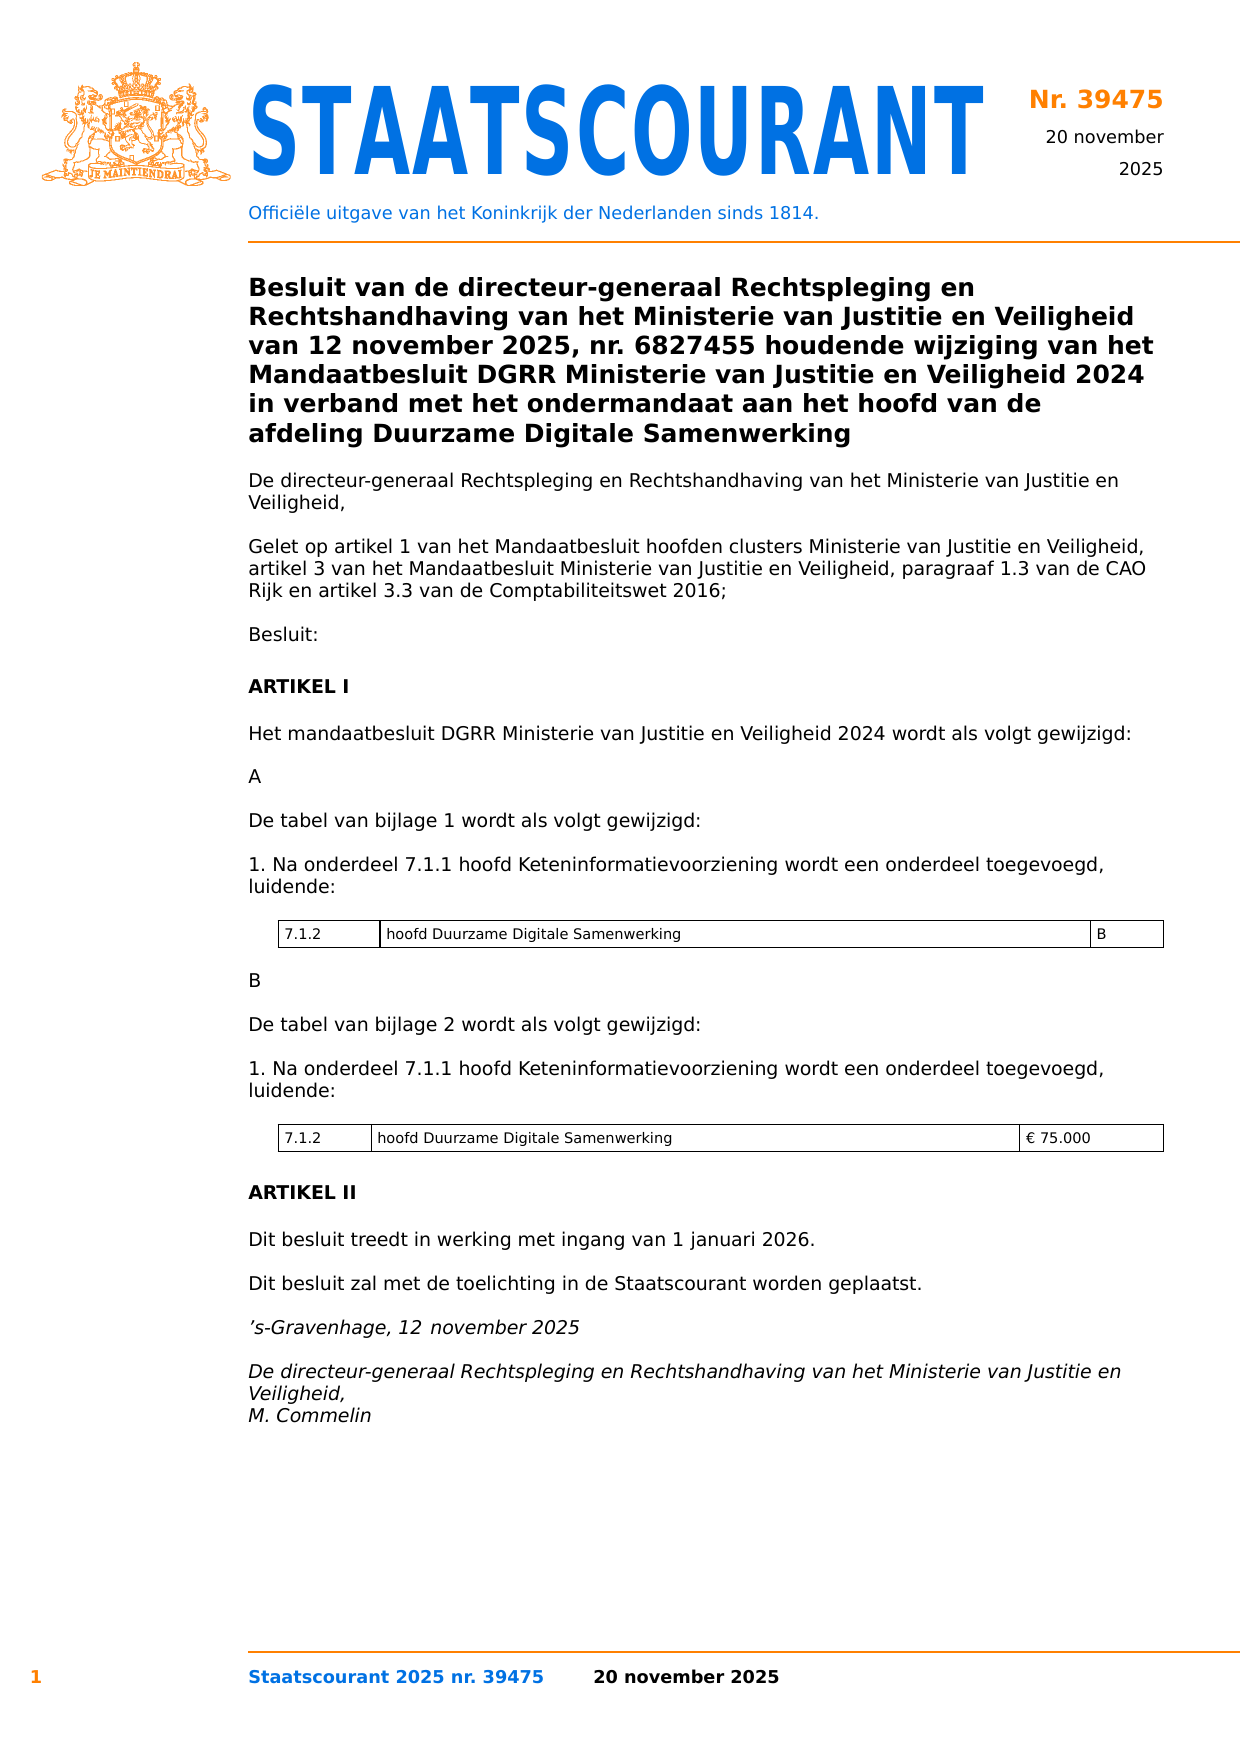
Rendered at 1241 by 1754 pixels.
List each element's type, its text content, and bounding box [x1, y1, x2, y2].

table_header 7.1.2 [279, 921, 379, 947]
table_header B [1091, 921, 1163, 947]
text De tabel van bijlage 1 wordt als volgt gewijzigd: [248, 810, 1163, 832]
table_cell Officiële uitgave van het Koninkrijk der Nederlanden sinds 1814. [248, 203, 1240, 241]
text Dit besluit treedt in werking met ingang van 1 januari 2026. [248, 1229, 1163, 1251]
subtitle ARTIKEL I [248, 676, 1163, 697]
table_header € 75.000 [1020, 1125, 1163, 1151]
table_header 7.1.2 [279, 1125, 371, 1151]
subtitle Besluit van de directeur-generaal Rechtspleging en Rechtshandhaving van het Ministerie van Justitie en Veiligheid van 12 november 2025, nr. 6827455 houdende wijziging van het Mandaatbesluit DGRR Ministerie van Justitie en Veiligheid 2024 in verband met het ondermandaat aan het hoofd van de afdeling Duurzame Digitale Samenwerking [248, 273, 1163, 448]
text Het mandaatbesluit DGRR Ministerie van Justitie en Veiligheid 2024 wordt als volgt gewijzigd: [248, 722, 1163, 744]
text A [248, 766, 1163, 788]
table_cell 20 november [998, 121, 1240, 153]
text Gelet op artikel 1 van het Mandaatbesluit hoofden clusters Ministerie van Justitie en Veiligheid, artikel 3 van het Mandaatbesluit Ministerie van Justitie en Veiligheid, paragraaf 1.3 van de CAO Rijk en artikel 3.3 van de Comptabiliteitswet 2016; [248, 536, 1163, 602]
text B [248, 970, 1163, 992]
text De directeur-generaal Rechtspleging en Rechtshandhaving van het Ministerie van Justitie en Veiligheid, M. Commelin [248, 1361, 1163, 1427]
table_header hoofd Duurzame Digitale Samenwerking [381, 921, 1090, 947]
table_cell 2025 [998, 153, 1240, 203]
table_header Nr. 39475 [998, 62, 1240, 121]
text 1. Na onderdeel 7.1.1 hoofd Keteninformatievoorziening wordt een onderdeel toegevoegd, luidende: [248, 1058, 1163, 1102]
picture [41, 62, 231, 186]
table_header STAATSCOURANT [248, 62, 998, 203]
text De directeur-generaal Rechtspleging en Rechtshandhaving van het Ministerie van Justitie en Veiligheid, [248, 470, 1163, 514]
subtitle ARTIKEL II [248, 1182, 1163, 1204]
text Besluit: [248, 623, 1163, 646]
text ’s-Gravenhage, 12 november 2025 [248, 1317, 1163, 1339]
text 1. Na onderdeel 7.1.1 hoofd Keteninformatievoorziening wordt een onderdeel toegevoegd, luidende: [248, 854, 1163, 898]
text De tabel van bijlage 2 wordt als volgt gewijzigd: [248, 1014, 1163, 1036]
table_header [25, 62, 248, 241]
text Dit besluit zal met de toelichting in de Staatscourant worden geplaatst. [248, 1273, 1163, 1295]
table_header hoofd Duurzame Digitale Samenwerking [372, 1125, 1019, 1151]
